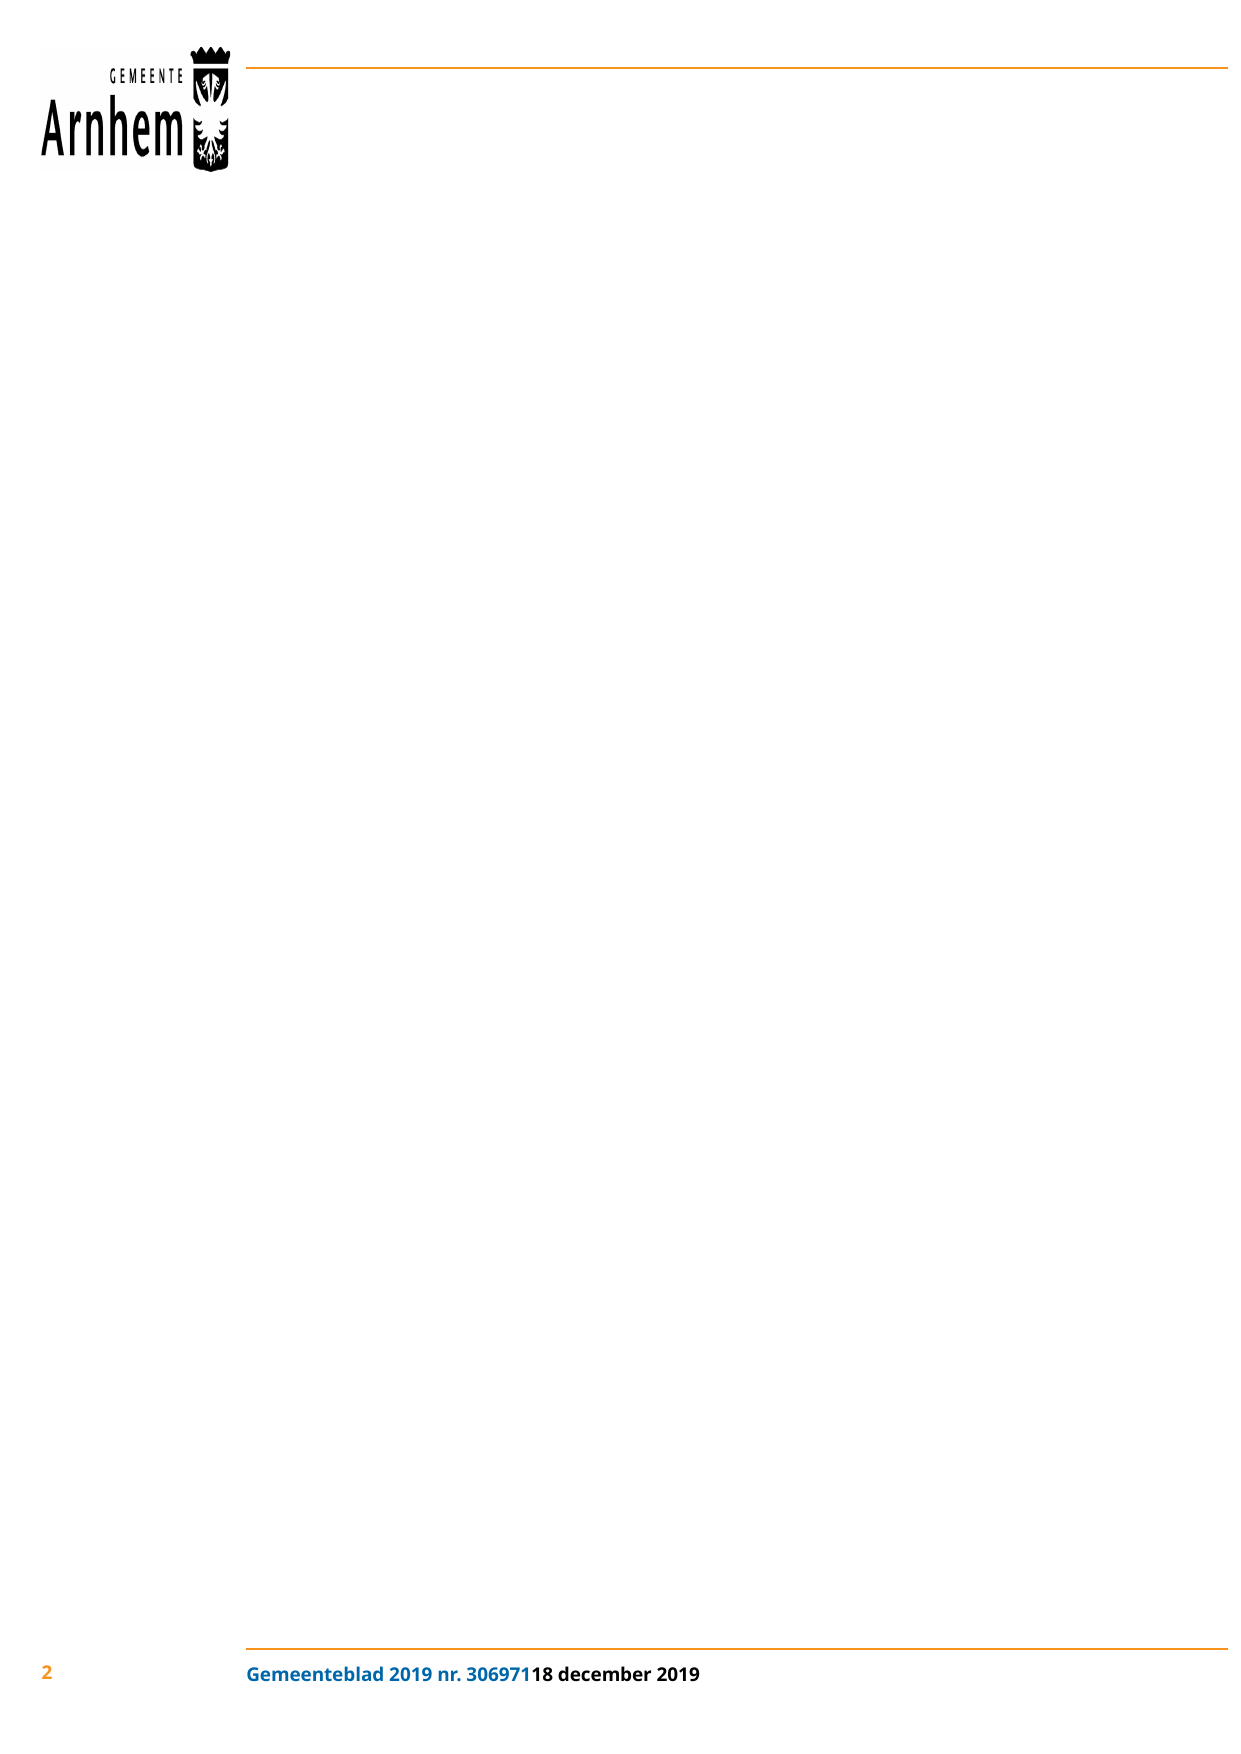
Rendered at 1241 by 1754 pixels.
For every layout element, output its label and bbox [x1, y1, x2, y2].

picture [41, 47, 231, 172]
